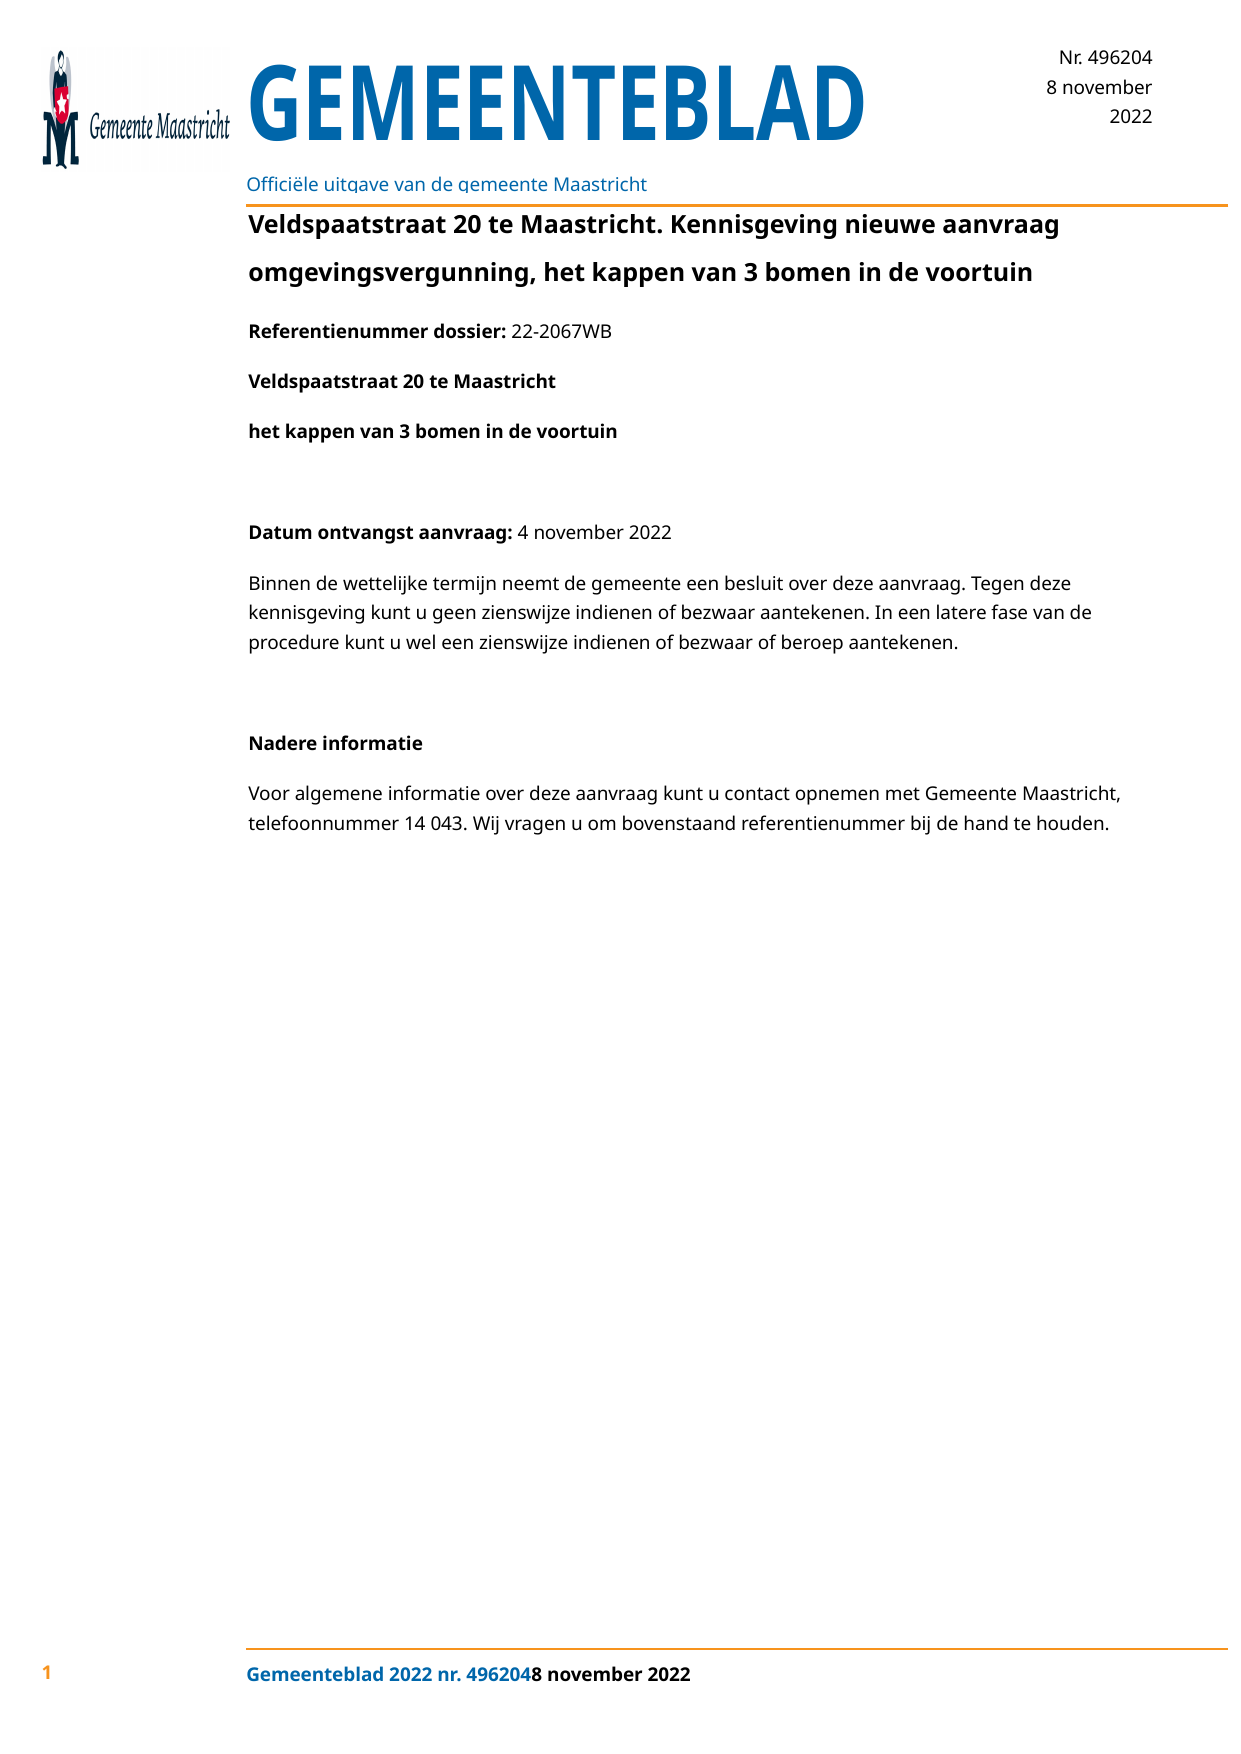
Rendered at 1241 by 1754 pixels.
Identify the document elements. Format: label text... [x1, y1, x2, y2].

text Veldspaatstraat 20 te Maastricht. Kennisgeving nieuwe aanvraag omgevingsvergunning, het kappen van 3 bomen in de voortuin [248, 207, 1152, 288]
text Nadere informatie [248, 730, 1152, 756]
text Veldspaatstraat 20 te Maastricht [248, 368, 1152, 394]
text Datum ontvangst aanvraag: 4 november 2022 [248, 519, 1152, 545]
text het kappen van 3 bomen in de voortuin [248, 419, 1152, 444]
picture [41, 47, 231, 172]
text Referentienummer dossier: 22-2067WB [248, 318, 1152, 344]
text Voor algemene informatie over deze aanvraag kunt u contact opnemen met Gemeente Maastricht, telefoonnummer 14 043. Wij vragen u om bovenstaand referentienummer bij de hand te houden. [248, 780, 1152, 836]
text Binnen de wettelijke termijn neemt de gemeente een besluit over deze aanvraag. Tegen deze kennisgeving kunt u geen zienswijze indienen of bezwaar aantekenen. In een latere fase van de procedure kunt u wel een zienswijze indienen of bezwaar of beroep aantekenen. [248, 570, 1152, 655]
